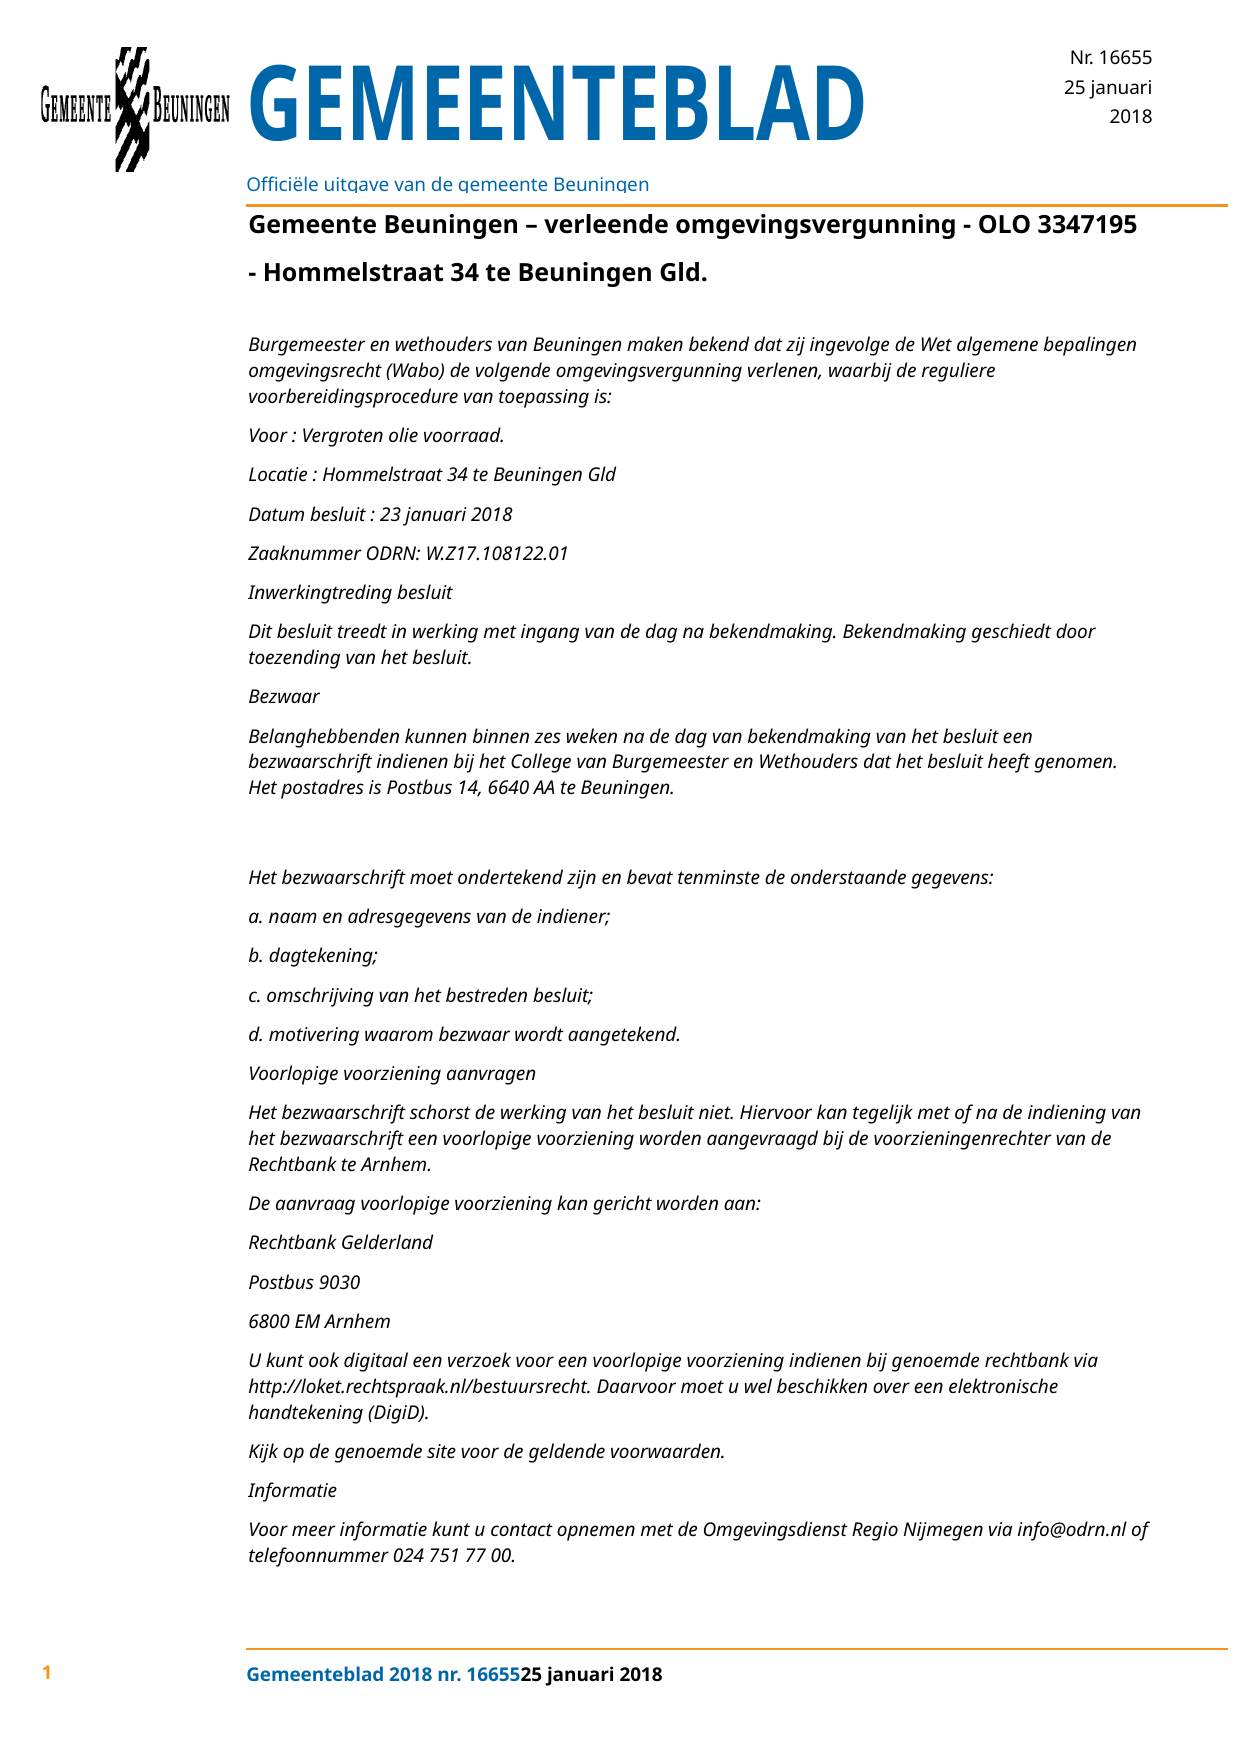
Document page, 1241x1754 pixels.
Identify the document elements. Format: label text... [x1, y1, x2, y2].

text Postbus 9030 [248, 1269, 1152, 1294]
text Datum besluit : 23 januari 2018 [248, 501, 1152, 526]
text Kijk op de genoemde site voor de geldende voorwaarden. [248, 1438, 1152, 1464]
text Voorlopige voorziening aanvragen [248, 1060, 1152, 1086]
text Zaaknummer ODRN: W.Z17.108122.01 [248, 540, 1152, 566]
text Gemeente Beuningen – verleende omgevingsvergunning - OLO 3347195 - Hommelstraat 34 te Beuningen Gld. [248, 207, 1152, 288]
text 6800 EM Arnhem [248, 1308, 1152, 1334]
text Inwerkingtreding besluit [248, 579, 1152, 605]
text Belanghebbenden kunnen binnen zes weken na de dag van bekendmaking van het besluit een bezwaarschrift indienen bij het College van Burgemeester en Wethouders dat het besluit heeft genomen. Het postadres is Postbus 14, 6640 AA te Beuningen. [248, 723, 1152, 800]
text b. dagtekening; [248, 942, 1152, 968]
text De aanvraag voorlopige voorziening kan gericht worden aan: [248, 1190, 1152, 1216]
text Het bezwaarschrift moet ondertekend zijn en bevat tenminste de onderstaande gegevens: [248, 864, 1152, 890]
text Burgemeester en wethouders van Beuningen maken bekend dat zij ingevolge de Wet algemene bepalingen omgevingsrecht (Wabo) de volgende omgevingsvergunning verlenen, waarbij de reguliere voorbereidingsprocedure van toepassing is: [248, 331, 1152, 409]
picture [41, 47, 231, 172]
text c. omschrijving van het bestreden besluit; [248, 982, 1152, 1007]
text Informatie [248, 1477, 1152, 1503]
text U kunt ook digitaal een verzoek voor een voorlopige voorziening indienen bij genoemde rechtbank via http://loket.rechtspraak.nl/bestuursrecht. Daarvoor moet u wel beschikken over een elektronische handtekening (DigiD). [248, 1347, 1152, 1424]
text Rechtbank Gelderland [248, 1229, 1152, 1255]
text d. motivering waarom bezwaar wordt aangetekend. [248, 1021, 1152, 1047]
text Locatie : Hommelstraat 34 te Beuningen Gld [248, 461, 1152, 487]
text Dit besluit treedt in werking met ingang van de dag na bekendmaking. Bekendmaking geschiedt door toezending van het besluit. [248, 618, 1152, 670]
text Voor meer informatie kunt u contact opnemen met de Omgevingsdienst Regio Nijmegen via info@odrn.nl of telefoonnummer 024 751 77 00. [248, 1517, 1152, 1568]
text Bezwaar [248, 683, 1152, 709]
text Voor : Vergroten olie voorraad. [248, 422, 1152, 448]
text a. naam en adresgegevens van de indiener; [248, 903, 1152, 929]
text Het bezwaarschrift schorst de werking van het besluit niet. Hiervoor kan tegelijk met of na de indiening van het bezwaarschrift een voorlopige voorziening worden aangevraagd bij de voorzieningenrechter van de Rechtbank te Arnhem. [248, 1099, 1152, 1177]
